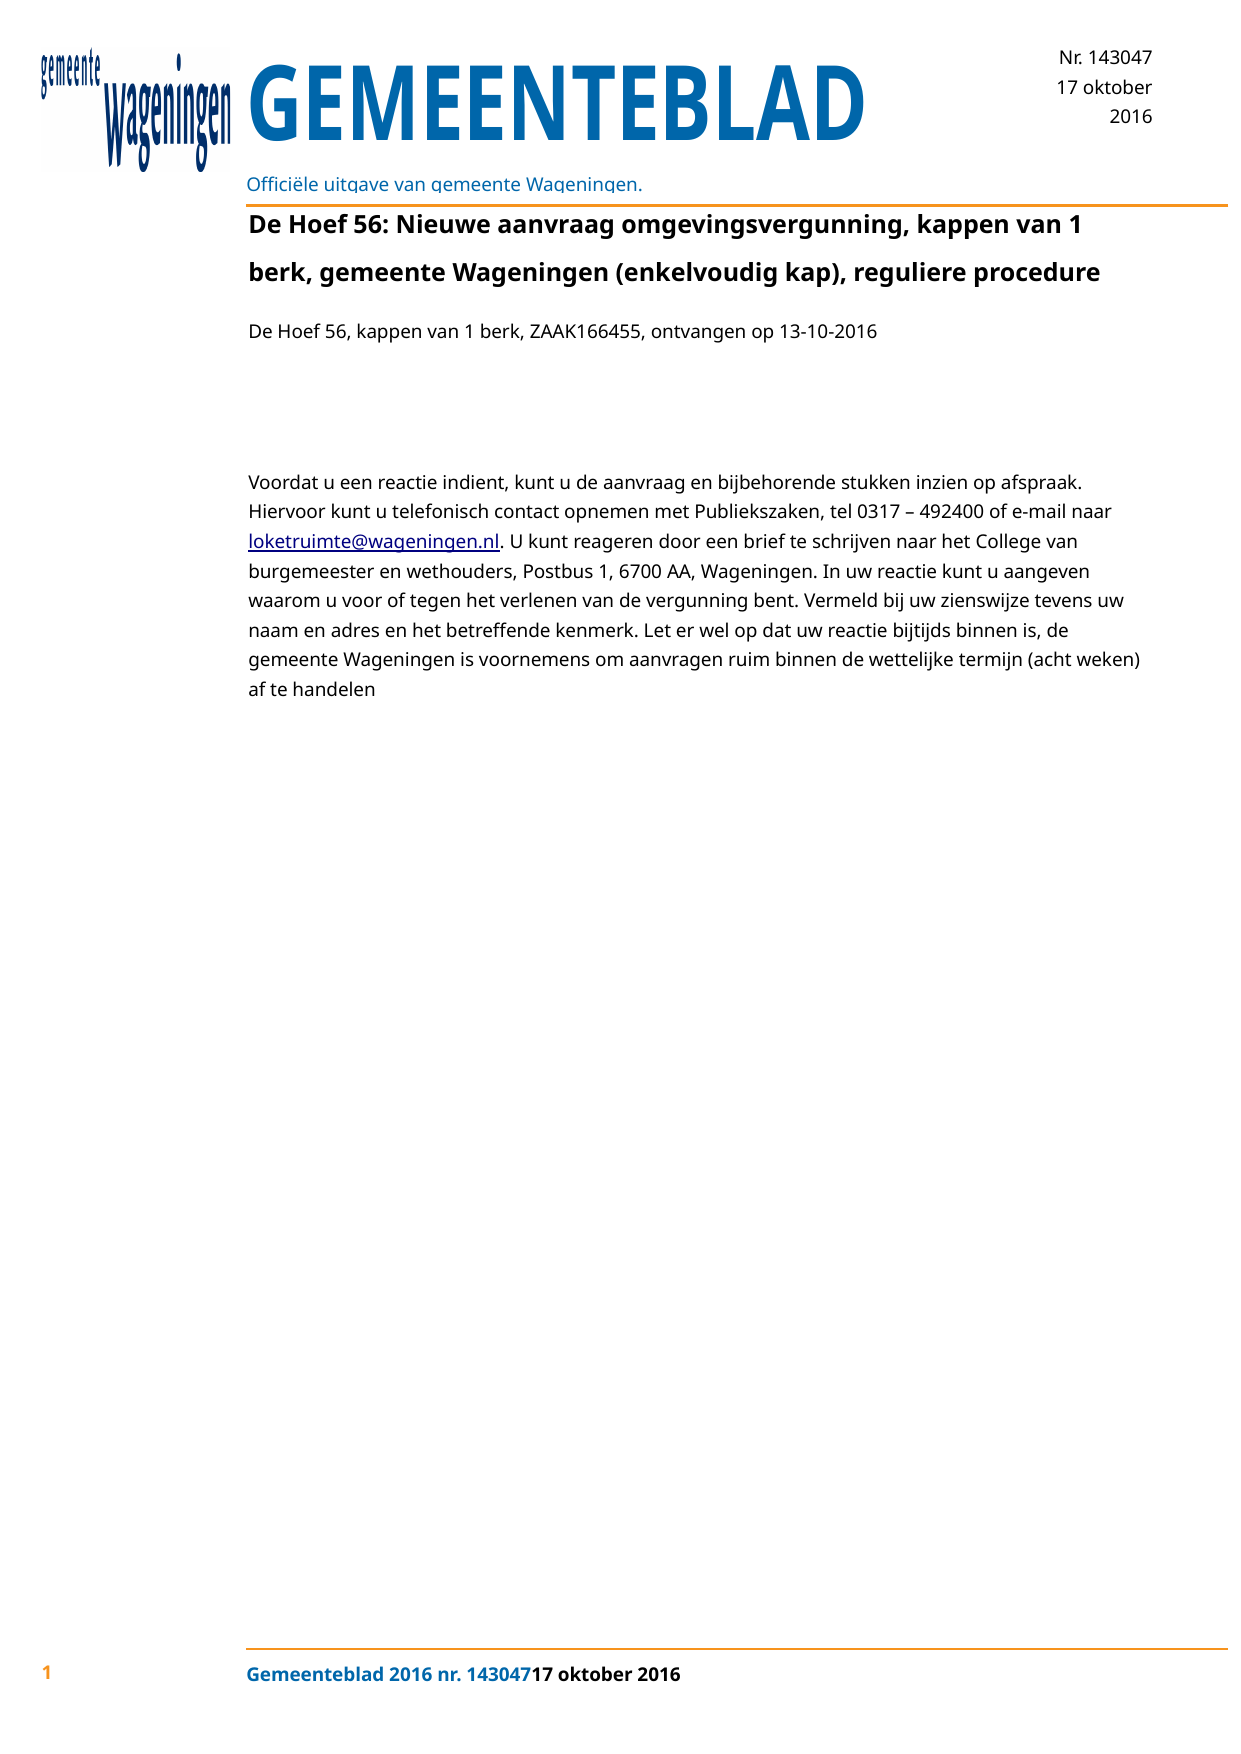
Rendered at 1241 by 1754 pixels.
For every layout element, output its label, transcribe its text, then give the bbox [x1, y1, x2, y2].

picture [41, 47, 231, 172]
text De Hoef 56, kappen van 1 berk, ZAAK166455, ontvangen op 13-10-2016 [248, 318, 1152, 344]
text De Hoef 56: Nieuwe aanvraag omgevingsvergunning, kappen van 1 berk, gemeente Wageningen (enkelvoudig kap), reguliere procedure [248, 207, 1152, 288]
text Voordat u een reactie indient, kunt u de aanvraag en bijbehorende stukken inzien op afspraak. Hiervoor kunt u telefonisch contact opnemen met Publiekszaken, tel 0317 – 492400 of e-mail naar loketruimte@wageningen.nl. U kunt reageren door een brief te schrijven naar het College van burgemeester en wethouders, Postbus 1, 6700 AA, Wageningen. In uw reactie kunt u aangeven waarom u voor of tegen het verlenen van de vergunning bent. Vermeld bij uw zienswijze tevens uw naam en adres en het betreffende kenmerk. Let er wel op dat uw reactie bijtijds binnen is, de gemeente Wageningen is voornemens om aanvragen ruim binnen de wettelijke termijn (acht weken) af te handelen [248, 469, 1152, 702]
